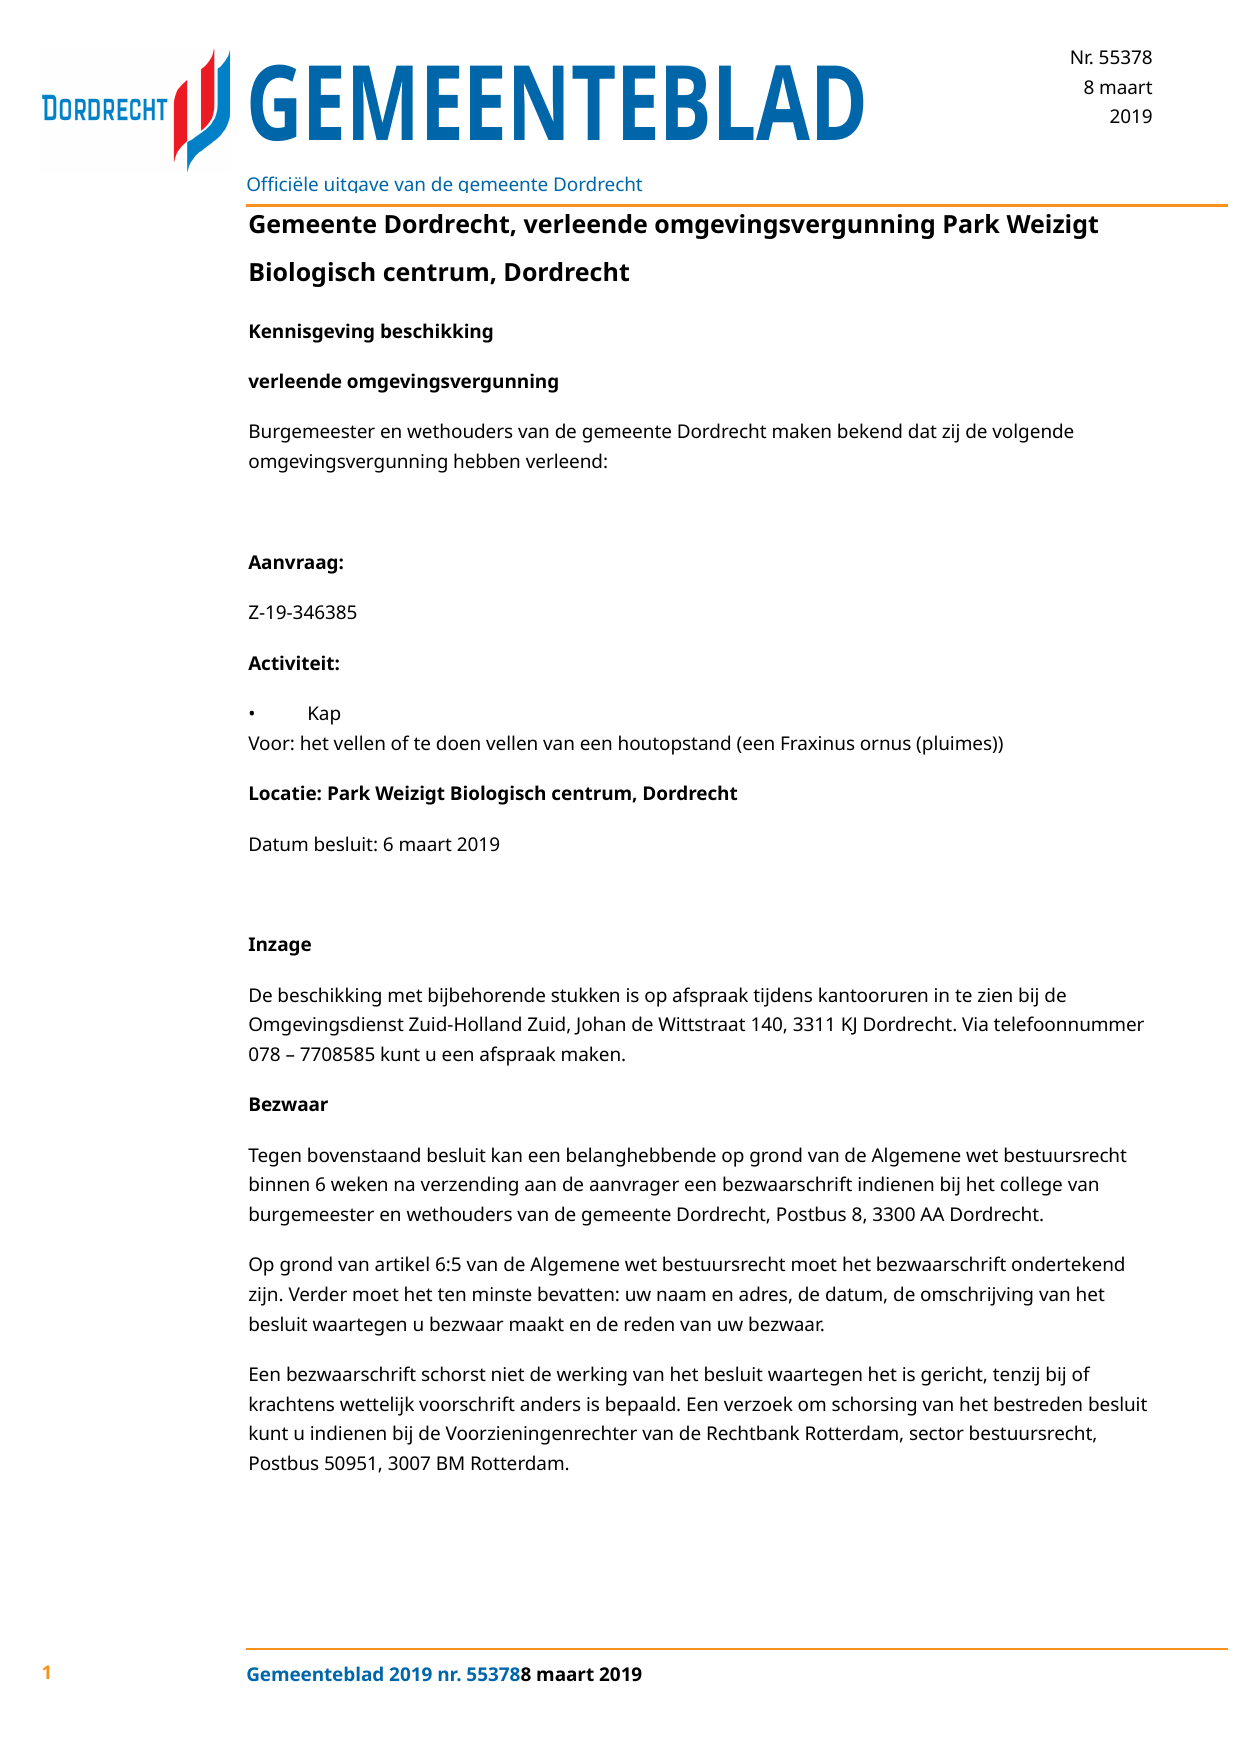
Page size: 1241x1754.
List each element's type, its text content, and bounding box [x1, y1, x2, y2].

text Datum besluit: 6 maart 2019 [248, 831, 1152, 857]
text Locatie: Park Weizigt Biologisch centrum, Dordrecht [248, 780, 1152, 806]
text Activiteit: [248, 650, 1152, 676]
text verleende omgevingsvergunning [248, 368, 1152, 394]
text Burgemeester en wethouders van de gemeente Dordrecht maken bekend dat zij de volgende omgevingsvergunning hebben verleend: [248, 419, 1152, 474]
text Op grond van artikel 6:5 van de Algemene wet bestuursrecht moet het bezwaarschrift ondertekend zijn. Verder moet het ten minste bevatten: uw naam en adres, de datum, de omschrijving van het besluit waartegen u bezwaar maakt en de reden van uw bezwaar. [248, 1252, 1152, 1337]
list Kap [248, 700, 1152, 726]
text De beschikking met bijbehorende stukken is op afspraak tijdens kantooruren in te zien bij de Omgevingsdienst Zuid-Holland Zuid, Johan de Wittstraat 140, 3311 KJ Dordrecht. Via telefoonnummer 078 – 7708585 kunt u een afspraak maken. [248, 982, 1152, 1067]
picture [41, 47, 231, 172]
text Een bezwaarschrift schorst niet de werking van het besluit waartegen het is gericht, tenzij bij of krachtens wettelijk voorschrift anders is bepaald. Een verzoek om schorsing van het bestreden besluit kunt u indienen bij de Voorzieningenrechter van de Rechtbank Rotterdam, sector bestuursrecht, Postbus 50951, 3007 BM Rotterdam. [248, 1361, 1152, 1476]
text Bezwaar [248, 1092, 1152, 1117]
text Kennisgeving beschikking [248, 318, 1152, 344]
text Z-19-346385 [248, 599, 1152, 625]
text Gemeente Dordrecht, verleende omgevingsvergunning Park Weizigt Biologisch centrum, Dordrecht [248, 207, 1152, 288]
text Inzage [248, 932, 1152, 957]
text Voor: het vellen of te doen vellen van een houtopstand (een Fraxinus ornus (pluimes)) [248, 730, 1152, 756]
text Tegen bovenstaand besluit kan een belanghebbende op grond van de Algemene wet bestuursrecht binnen 6 weken na verzending aan de aanvrager een bezwaarschrift indienen bij het college van burgemeester en wethouders van de gemeente Dordrecht, Postbus 8, 3300 AA Dordrecht. [248, 1142, 1152, 1227]
text Aanvraag: [248, 549, 1152, 575]
